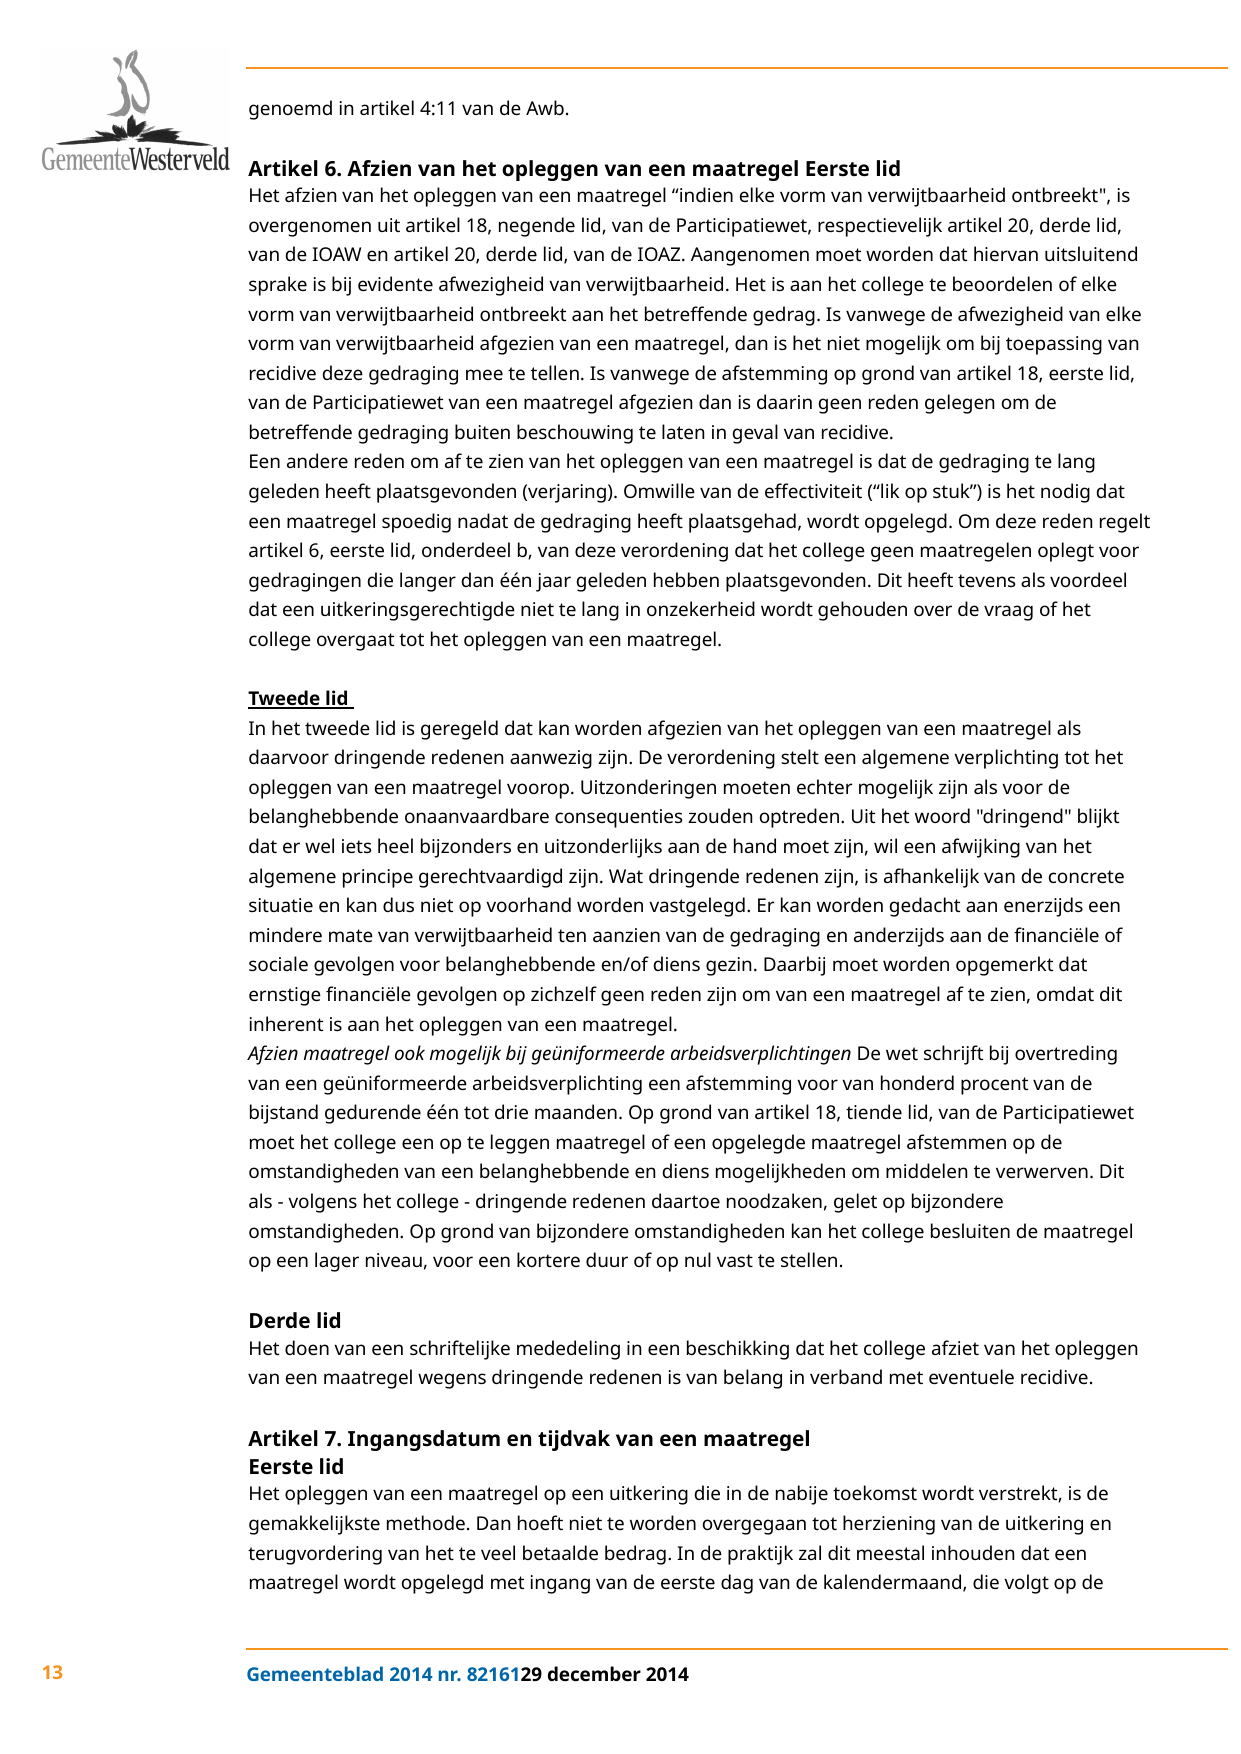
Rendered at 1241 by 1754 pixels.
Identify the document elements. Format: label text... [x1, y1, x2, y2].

picture [41, 47, 231, 172]
text Een andere reden om af te zien van het opleggen van een maatregel is dat de gedraging te lang geleden heeft plaatsgevonden (verjaring). Omwille van de effectiviteit (“lik op stuk”) is het nodig dat een maatregel spoedig nadat de gedraging heeft plaatsgehad, wordt opgelegd. Om deze reden regelt artikel 6, eerste lid, onderdeel b, van deze verordening dat het college geen maatregelen oplegt voor gedragingen die langer dan één jaar geleden hebben plaatsgevonden. Dit heeft tevens als voordeel dat een uitkeringsgerechtigde niet te lang in onzekerheid wordt gehouden over de vraag of het college overgaat tot het opleggen van een maatregel. [248, 449, 1152, 652]
text Artikel 7. Ingangsdatum en tijdvak van een maatregel [248, 1424, 1152, 1452]
text Eerste lid [248, 1452, 1152, 1481]
text Derde lid [248, 1307, 1152, 1335]
text In het tweede lid is geregeld dat kan worden afgezien van het opleggen van een maatregel als daarvoor dringende redenen aanwezig zijn. De verordening stelt een algemene verplichting tot het opleggen van een maatregel voorop. Uitzonderingen moeten echter mogelijk zijn als voor de belanghebbende onaanvaardbare consequenties zouden optreden. Uit het woord "dringend" blijkt dat er wel iets heel bijzonders en uitzonderlijks aan de hand moet zijn, wil een afwijking van het algemene principe gerechtvaardigd zijn. Wat dringende redenen zijn, is afhankelijk van de concrete situatie en kan dus niet op voorhand worden vastgelegd. Er kan worden gedacht aan enerzijds een mindere mate van verwijtbaarheid ten aanzien van de gedraging en anderzijds aan de financiële of sociale gevolgen voor belanghebbende en/of diens gezin. Daarbij moet worden opgemerkt dat ernstige financiële gevolgen op zichzelf geen reden zijn om van een maatregel af te zien, omdat dit inherent is aan het opleggen van een maatregel. [248, 715, 1152, 1036]
text Het opleggen van een maatregel op een uitkering die in de nabije toekomst wordt verstrekt, is de gemakkelijkste methode. Dan hoeft niet te worden overgegaan tot herziening van de uitkering en terugvordering van het te veel betaalde bedrag. In de praktijk zal dit meestal inhouden dat een maatregel wordt opgelegd met ingang van de eerste dag van de kalendermaand, die volgt op de [248, 1481, 1152, 1595]
text Het doen van een schriftelijke mededeling in een beschikking dat het college afziet van het opleggen van een maatregel wegens dringende redenen is van belang in verband met eventuele recidive. [248, 1335, 1152, 1390]
text Tweede lid [248, 685, 1152, 711]
text Afzien maatregel ook mogelijk bij geüniformeerde arbeidsverplichtingen De wet schrijft bij overtreding van een geüniformeerde arbeidsverplichting een afstemming voor van honderd procent van de bijstand gedurende één tot drie maanden. Op grond van artikel 18, tiende lid, van de Participatiewet moet het college een op te leggen maatregel of een opgelegde maatregel afstemmen op de omstandigheden van een belanghebbende en diens mogelijkheden om middelen te verwerven. Dit als - volgens het college - dringende redenen daartoe noodzaken, gelet op bijzondere omstandigheden. Op grond van bijzondere omstandigheden kan het college besluiten de maatregel op een lager niveau, voor een kortere duur of op nul vast te stellen. [248, 1040, 1152, 1273]
text Het afzien van het opleggen van een maatregel “indien elke vorm van verwijtbaarheid ontbreekt", is overgenomen uit artikel 18, negende lid, van de Participatiewet, respectievelijk artikel 20, derde lid, van de IOAW en artikel 20, derde lid, van de IOAZ. Aangenomen moet worden dat hiervan uitsluitend sprake is bij evidente afwezigheid van verwijtbaarheid. Het is aan het college te beoordelen of elke vorm van verwijtbaarheid ontbreekt aan het betreffende gedrag. Is vanwege de afwezigheid van elke vorm van verwijtbaarheid afgezien van een maatregel, dan is het niet mogelijk om bij toepassing van recidive deze gedraging mee te tellen. Is vanwege de afstemming op grond van artikel 18, eerste lid, van de Participatiewet van een maatregel afgezien dan is daarin geen reden gelegen om de betreffende gedraging buiten beschouwing te laten in geval van recidive. [248, 182, 1152, 445]
text Artikel 6. Afzien van het opleggen van een maatregel Eerste lid [248, 154, 1152, 182]
text genoemd in artikel 4:11 van de Awb. [248, 95, 1152, 121]
